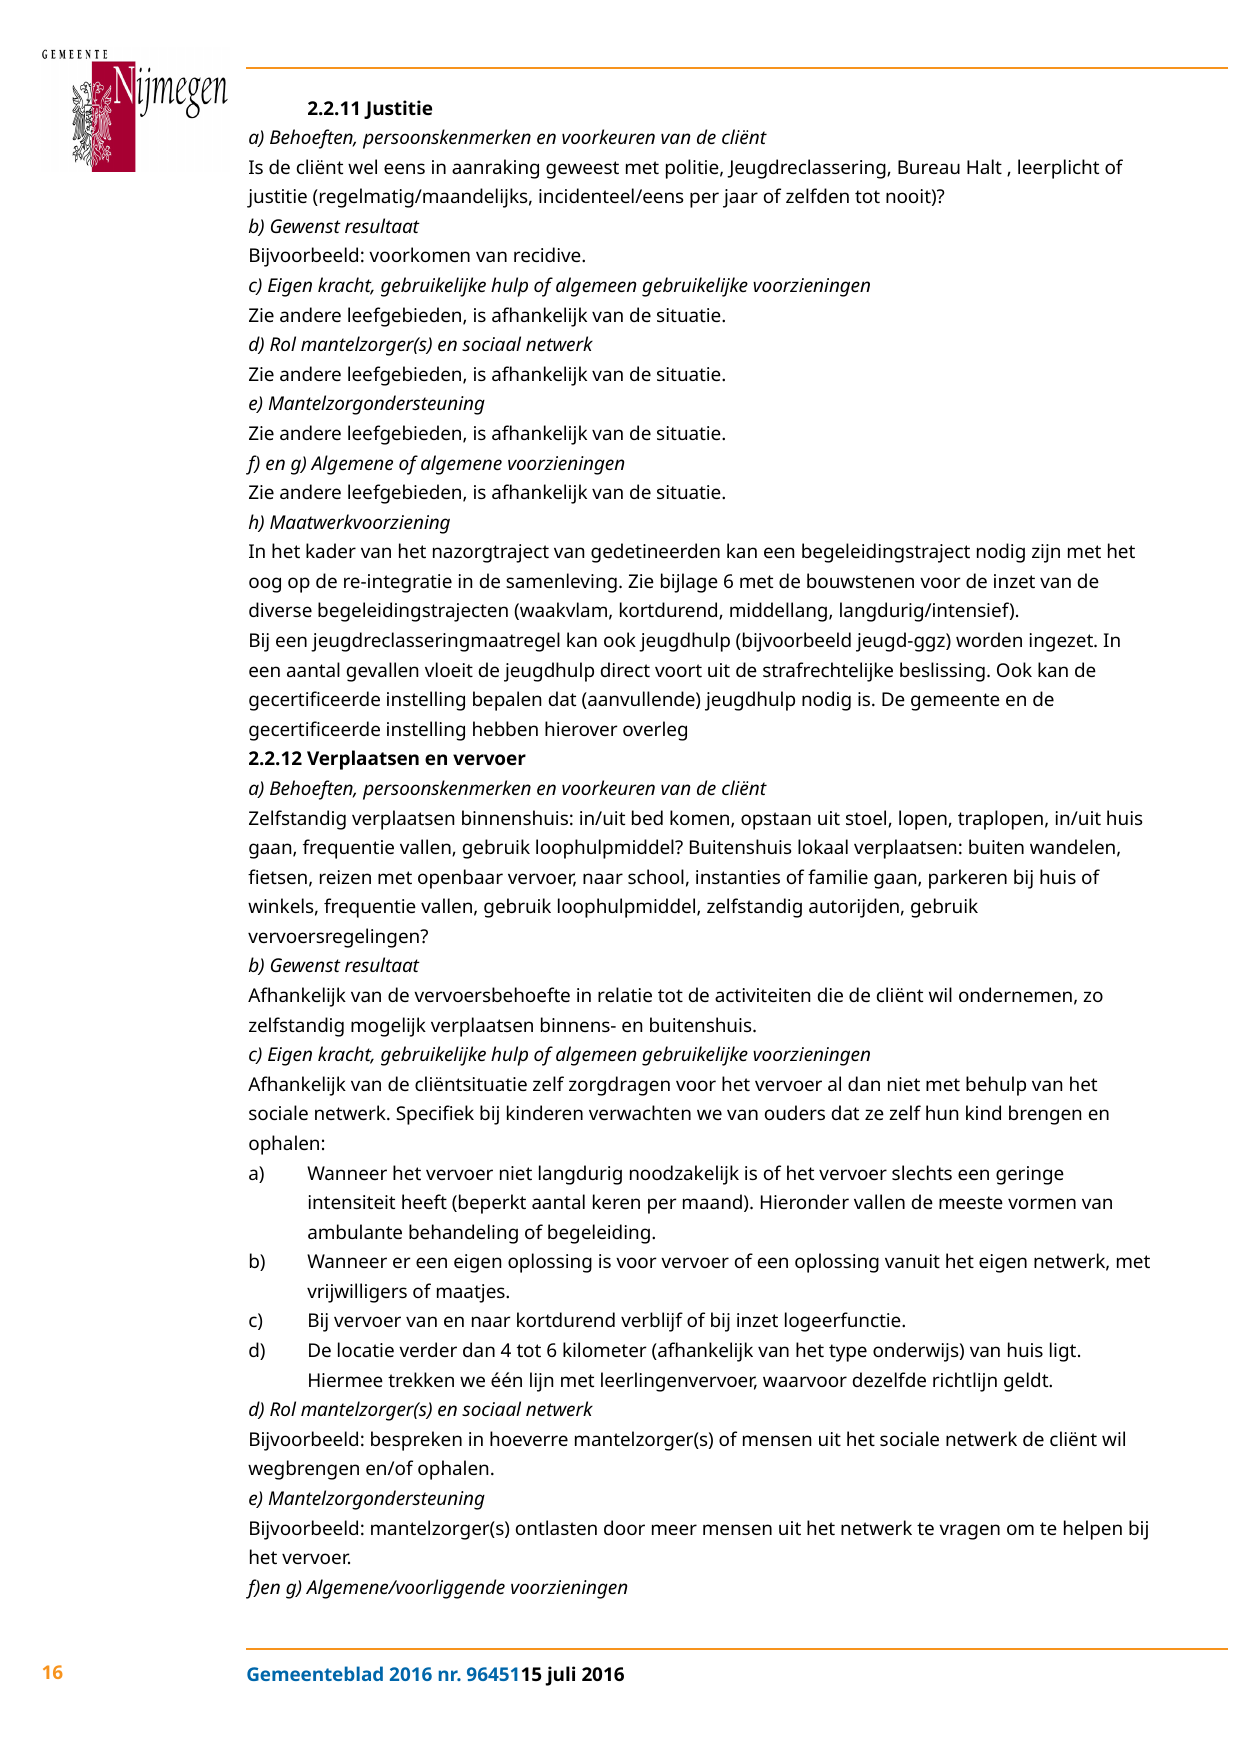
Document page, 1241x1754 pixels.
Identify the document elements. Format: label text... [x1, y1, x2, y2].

text 2.2.12 Verplaatsen en vervoer [248, 746, 1152, 771]
text Afhankelijk van de cliëntsituatie zelf zorgdragen voor het vervoer al dan niet met behulp van het sociale netwerk. Specifiek bij kinderen verwachten we van ouders dat ze zelf hun kind brengen en ophalen: [248, 1071, 1152, 1156]
text f)en g) Algemene/voorliggende voorzieningen [248, 1574, 1152, 1600]
list Bij vervoer van en naar kortdurend verblijf of bij inzet logeerfunctie. [248, 1308, 1152, 1333]
text Bijvoorbeeld: voorkomen van recidive. [248, 243, 1152, 268]
text b) Gewenst resultaat [248, 953, 1152, 978]
text f) en g) Algemene of algemene voorzieningen [248, 450, 1152, 476]
list Wanneer het vervoer niet langdurig noodzakelijk is of het vervoer slechts een geringe intensiteit heeft (beperkt aantal keren per maand). Hieronder vallen de meeste vormen van ambulante behandeling of begeleiding. [248, 1160, 1152, 1245]
text Zelfstandig verplaatsen binnenshuis: in/uit bed komen, opstaan uit stoel, lopen, traplopen, in/uit huis gaan, frequentie vallen, gebruik loophulpmiddel? Buitenshuis lokaal verplaatsen: buiten wandelen, fietsen, reizen met openbaar vervoer, naar school, instanties of familie gaan, parkeren bij huis of winkels, frequentie vallen, gebruik loophulpmiddel, zelfstandig autorijden, gebruik vervoersregelingen? [248, 805, 1152, 949]
picture [41, 47, 231, 172]
text Is de cliënt wel eens in aanraking geweest met politie, Jeugdreclassering, Bureau Halt , leerplicht of justitie (regelmatig/maandelijks, incidenteel/eens per jaar of zelfden tot nooit)? [248, 154, 1152, 209]
text Bijvoorbeeld: mantelzorger(s) ontlasten door meer mensen uit het netwerk te vragen om te helpen bij het vervoer. [248, 1515, 1152, 1570]
text d) Rol mantelzorger(s) en sociaal netwerk [248, 331, 1152, 357]
text Afhankelijk van de vervoersbehoefte in relatie tot de activiteiten die de cliënt wil ondernemen, zo zelfstandig mogelijk verplaatsen binnens- en buitenshuis. [248, 982, 1152, 1038]
list 2.2.11 Justitie [248, 95, 1152, 121]
text a) Behoeften, persoonskenmerken en voorkeuren van de cliënt [248, 775, 1152, 801]
text Zie andere leefgebieden, is afhankelijk van de situatie. [248, 420, 1152, 446]
text a) Behoeften, persoonskenmerken en voorkeuren van de cliënt [248, 124, 1152, 150]
text e) Mantelzorgondersteuning [248, 391, 1152, 416]
text d) Rol mantelzorger(s) en sociaal netwerk [248, 1396, 1152, 1422]
text c) Eigen kracht, gebruikelijke hulp of algemeen gebruikelijke voorzieningen [248, 1041, 1152, 1067]
text Bijvoorbeeld: bespreken in hoeverre mantelzorger(s) of mensen uit het sociale netwerk de cliënt wil wegbrengen en/of ophalen. [248, 1426, 1152, 1481]
text Zie andere leefgebieden, is afhankelijk van de situatie. [248, 302, 1152, 328]
text c) Eigen kracht, gebruikelijke hulp of algemeen gebruikelijke voorzieningen [248, 272, 1152, 298]
text Zie andere leefgebieden, is afhankelijk van de situatie. [248, 361, 1152, 387]
text e) Mantelzorgondersteuning [248, 1485, 1152, 1511]
text In het kader van het nazorgtraject van gedetineerden kan een begeleidingstraject nodig zijn met het oog op de re-integratie in de samenleving. Zie bijlage 6 met de bouwstenen voor de inzet van de diverse begeleidingstrajecten (waakvlam, kortdurend, middellang, langdurig/intensief). [248, 538, 1152, 623]
list De locatie verder dan 4 tot 6 kilometer (afhankelijk van het type onderwijs) van huis ligt. Hiermee trekken we één lijn met leerlingenvervoer, waarvoor dezelfde richtlijn geldt. [248, 1337, 1152, 1393]
text Bij een jeugdreclasseringmaatregel kan ook jeugdhulp (bijvoorbeeld jeugd-ggz) worden ingezet. In een aantal gevallen vloeit de jeugdhulp direct voort uit de strafrechtelijke beslissing. Ook kan de gecertificeerde instelling bepalen dat (aanvullende) jeugdhulp nodig is. De gemeente en de gecertificeerde instelling hebben hierover overleg [248, 627, 1152, 742]
list Wanneer er een eigen oplossing is voor vervoer of een oplossing vanuit het eigen netwerk, met vrijwilligers of maatjes. [248, 1248, 1152, 1304]
text Zie andere leefgebieden, is afhankelijk van de situatie. [248, 479, 1152, 505]
text b) Gewenst resultaat [248, 213, 1152, 239]
text h) Maatwerkvoorziening [248, 509, 1152, 535]
